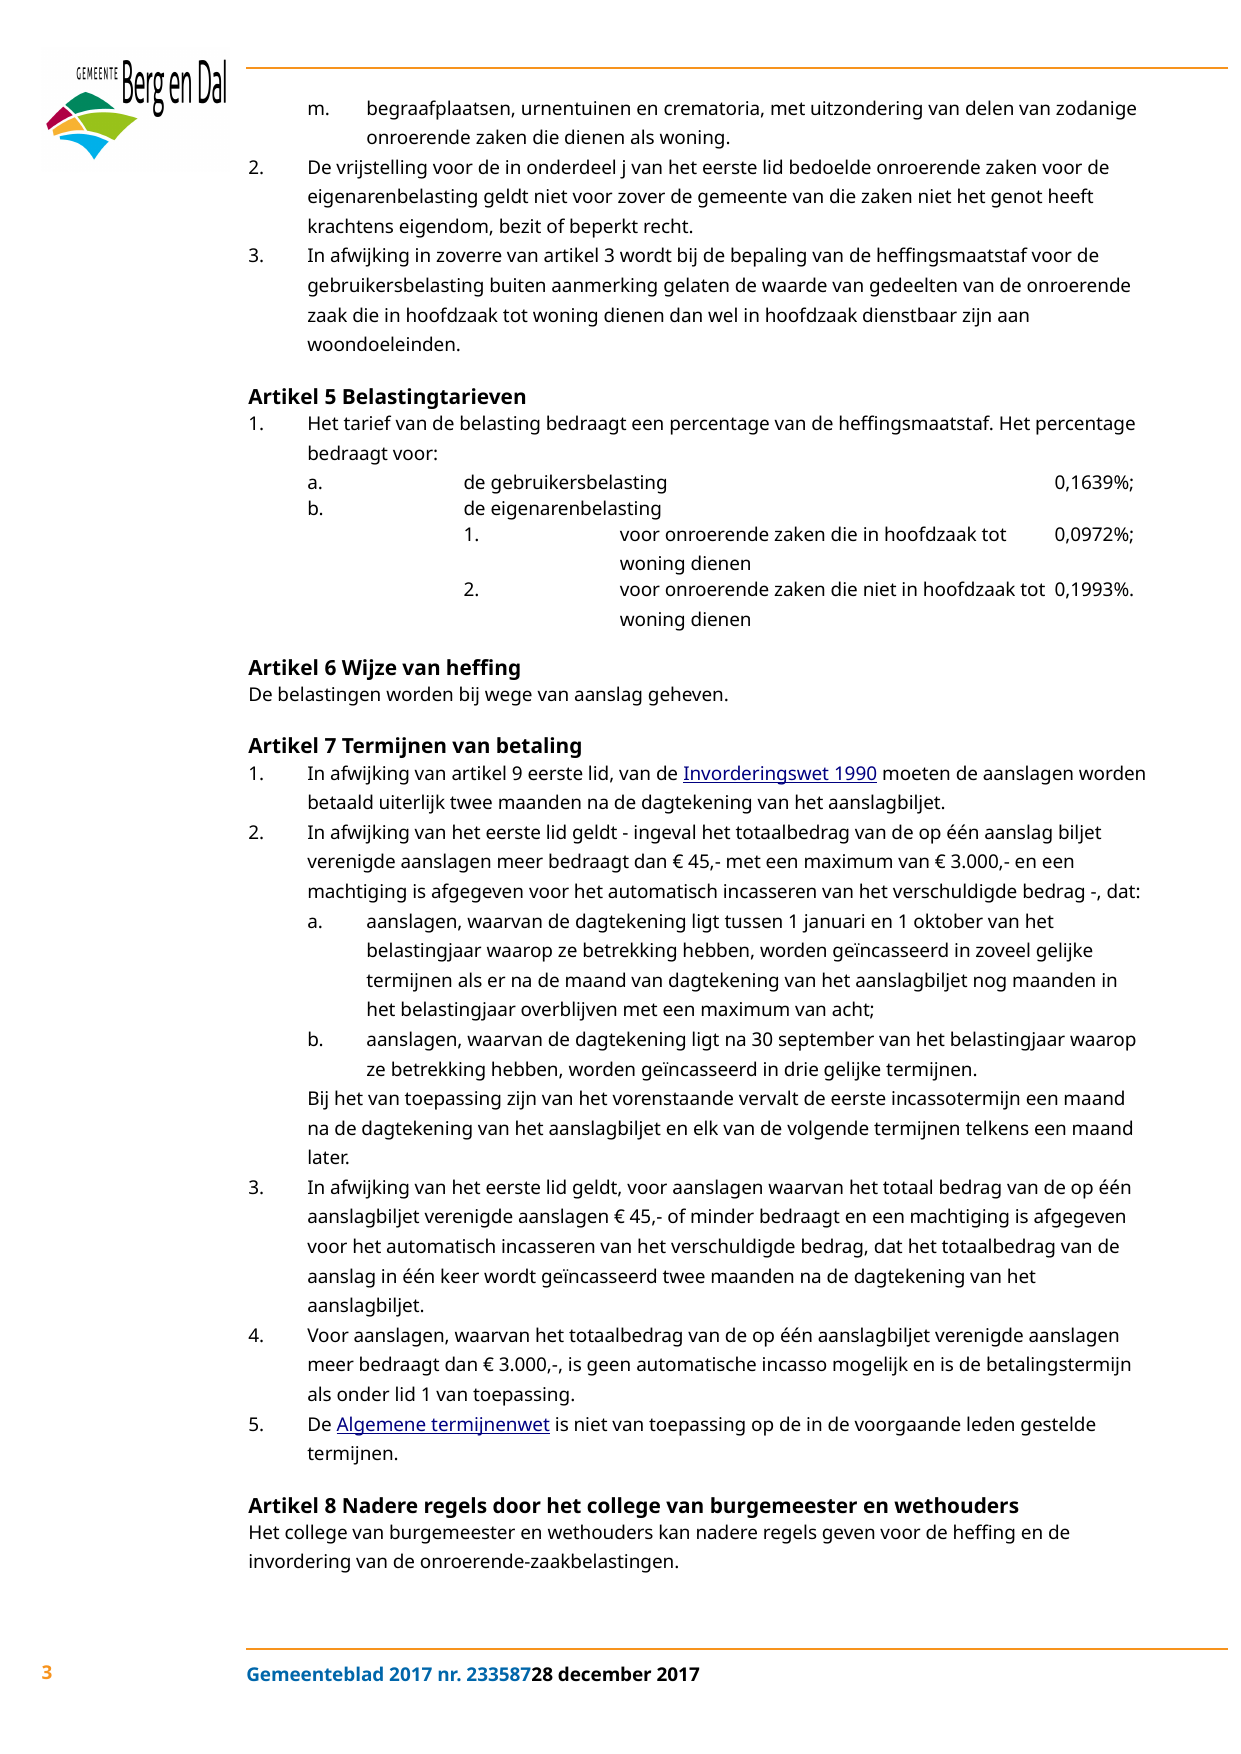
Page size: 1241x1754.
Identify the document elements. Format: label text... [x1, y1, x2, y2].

table_cell voor onroerende zaken die niet in hoofdzaak tot woning dienen [620, 576, 1054, 632]
list De Algemene termijnenwet is niet van toepassing op de in de voorgaande leden gestelde termijnen. [248, 1411, 1152, 1466]
text Artikel 5 Belastingtarieven [248, 382, 1152, 410]
table_header de gebruikersbelasting [463, 470, 1054, 495]
table_cell 0,0972%; [1054, 521, 1211, 576]
table_cell [1054, 495, 1211, 521]
list In afwijking van artikel 9 eerste lid, van de Invorderingswet 1990 moeten de aanslagen worden betaald uiterlijk twee maanden na de dagtekening van het aanslagbiljet. [248, 760, 1152, 815]
table_cell 2. [463, 576, 619, 632]
list aanslagen, waarvan de dagtekening ligt tussen 1 januari en 1 oktober van het belastingjaar waarop ze betrekking hebben, worden geïncasseerd in zoveel gelijke termijnen als er na de maand van dagtekening van het aanslagbiljet nog maanden in het belastingjaar overblijven met een maximum van acht; [307, 908, 1152, 1022]
text Het college van burgemeester en wethouders kan nadere regels geven voor de heffing en de invordering van de onroerende-zaakbelastingen. [248, 1519, 1152, 1574]
text Artikel 7 Termijnen van betaling [248, 731, 1152, 760]
text Artikel 8 Nadere regels door het college van burgemeester en wethouders [248, 1491, 1152, 1519]
list Het tarief van de belasting bedraagt een percentage van de heffingsmaatstaf. Het percentage bedraagt voor: [248, 410, 1152, 466]
text De belastingen worden bij wege van aanslag geheven. [248, 681, 1152, 707]
table_header 0,1639%; [1054, 470, 1211, 495]
text Artikel 6 Wijze van heffing [248, 653, 1152, 681]
list aanslagen, waarvan de dagtekening ligt na 30 september van het belastingjaar waarop ze betrekking hebben, worden geïncasseerd in drie gelijke termijnen. [307, 1026, 1152, 1081]
list Voor aanslagen, waarvan het totaalbedrag van de op één aanslagbiljet verenigde aanslagen meer bedraagt dan € 3.000,-, is geen automatische incasso mogelijk en is de betalingstermijn als onder lid 1 van toepassing. [248, 1322, 1152, 1407]
list In afwijking in zoverre van artikel 3 wordt bij de bepaling van de heffingsmaatstaf voor de gebruikersbelasting buiten aanmerking gelaten de waarde van gedeelten van de onroerende zaak die in hoofdzaak tot woning dienen dan wel in hoofdzaak dienstbaar zijn aan woondoeleinden. [248, 243, 1152, 357]
table_cell de eigenarenbelasting [463, 495, 1054, 521]
table_cell 1. [463, 521, 619, 576]
table_header a. [307, 470, 463, 495]
list begraafplaatsen, urnentuinen en crematoria, met uitzondering van delen van zodanige onroerende zaken die dienen als woning. [307, 95, 1152, 150]
list De vrijstelling voor de in onderdeel j van het eerste lid bedoelde onroerende zaken voor de eigenarenbelasting geldt niet voor zover de gemeente van die zaken niet het genot heeft krachtens eigendom, bezit of beperkt recht. [248, 154, 1152, 239]
list Bij het van toepassing zijn van het vorenstaande vervalt de eerste incassotermijn een maand na de dagtekening van het aanslagbiljet en elk van de volgende termijnen telkens een maand later. [248, 1085, 1152, 1170]
list In afwijking van het eerste lid geldt - ingeval het totaalbedrag van de op één aanslag biljet verenigde aanslagen meer bedraagt dan € 45,- met een maximum van € 3.000,- en een machtiging is afgegeven voor het automatisch incasseren van het verschuldigde bedrag -, dat: [248, 819, 1152, 904]
list In afwijking van het eerste lid geldt, voor aanslagen waarvan het totaal bedrag van de op één aanslagbiljet verenigde aanslagen € 45,- of minder bedraagt en een machtiging is afgegeven voor het automatisch incasseren van het verschuldigde bedrag, dat het totaalbedrag van de aanslag in één keer wordt geïncasseerd twee maanden na de dagtekening van het aanslagbiljet. [248, 1174, 1152, 1318]
table_cell [307, 576, 463, 632]
table_cell voor onroerende zaken die in hoofdzaak tot woning dienen [620, 521, 1054, 576]
picture [41, 47, 231, 172]
table_cell 0,1993%. [1054, 576, 1211, 632]
table_cell b. [307, 495, 463, 521]
table_cell [307, 521, 463, 576]
